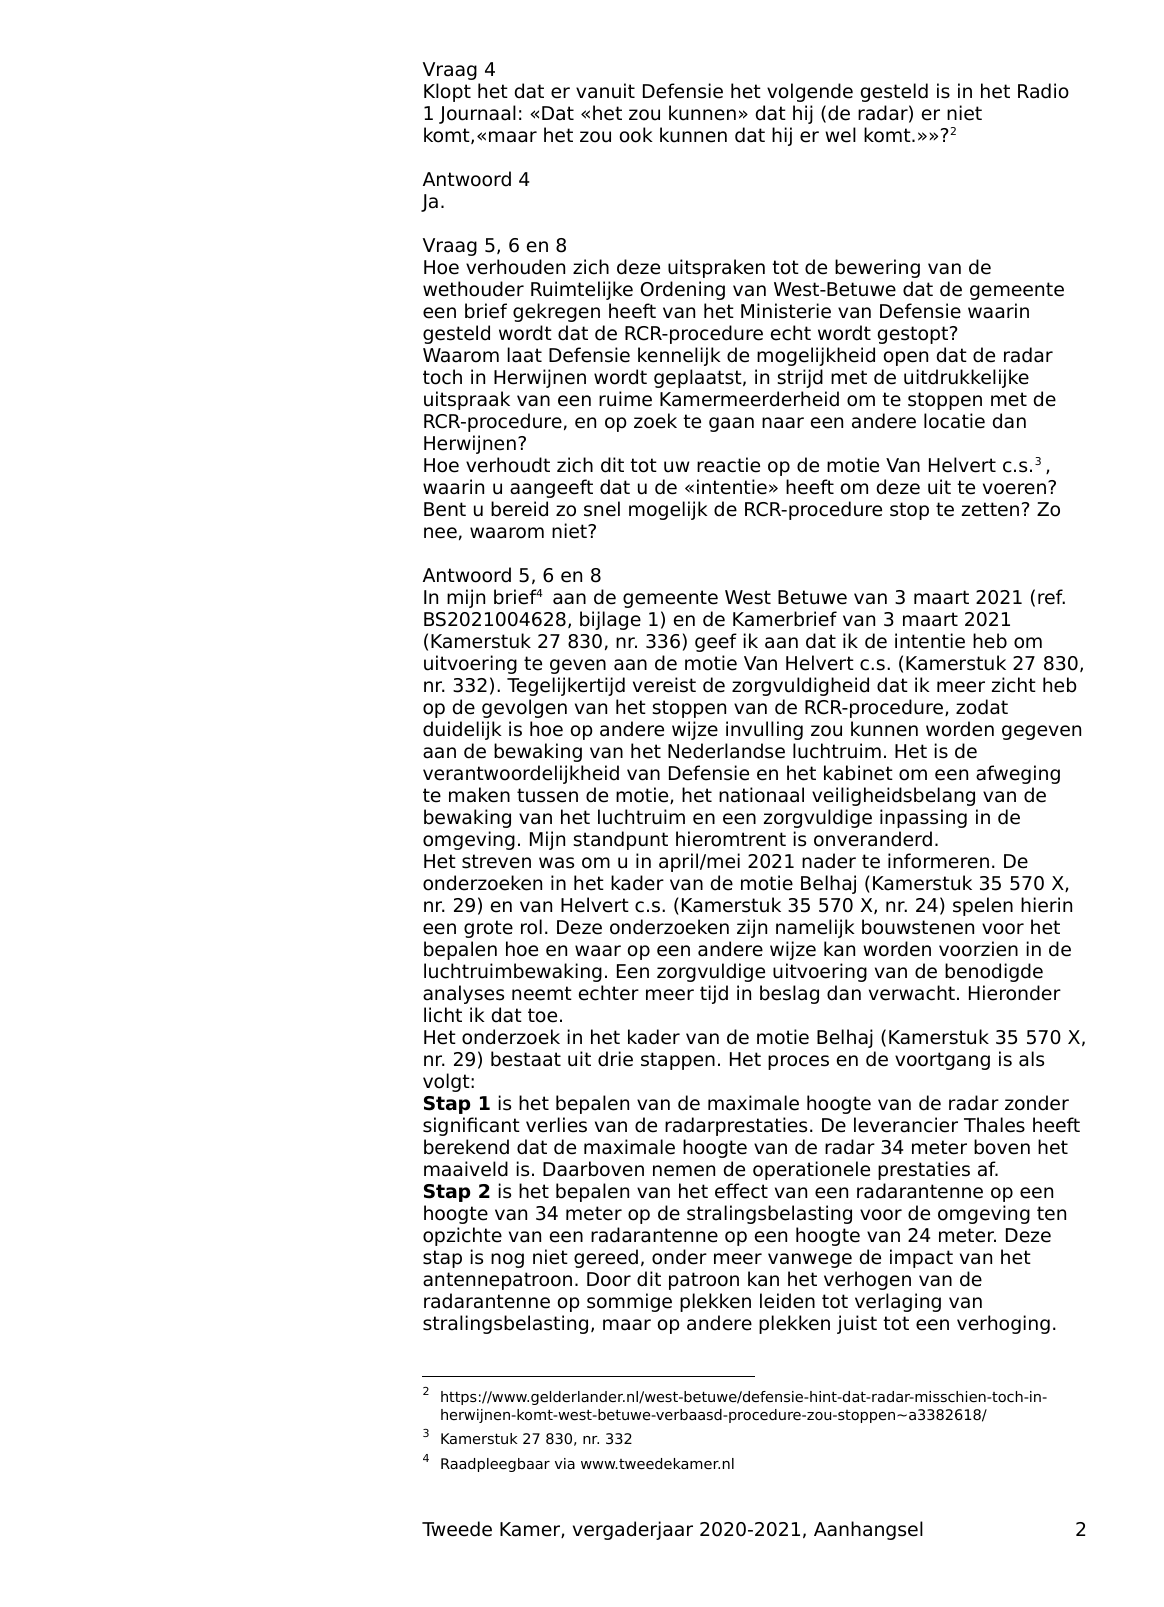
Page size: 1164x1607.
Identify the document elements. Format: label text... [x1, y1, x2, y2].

text Het onderzoek in het kader van de motie Belhaj (Kamerstuk 35 570 X, nr. 29) bestaat uit drie stappen. Het proces en de voortgang is als volgt: [422, 1027, 1087, 1093]
text Raadpleegbaar via www.tweedekamer.nl [422, 1452, 1087, 1474]
text Vraag 5, 6 en 8 [422, 235, 1087, 257]
text Kamerstuk 27 830, nr. 332 [422, 1427, 1087, 1449]
text Stap 2 is het bepalen van het effect van een radarantenne op een hoogte van 34 meter op de stralingsbelasting voor de omgeving ten opzichte van een radarantenne op een hoogte van 24 meter. Deze stap is nog niet gereed, onder meer vanwege de impact van het antennepatroon. Door dit patroon kan het verhogen van de radarantenne op sommige plekken leiden tot verlaging van stralingsbelasting, maar op andere plekken juist tot een verhoging. [422, 1181, 1087, 1334]
text Vraag 4 [422, 59, 1087, 81]
text In mijn brief aan de gemeente West Betuwe van 3 maart 2021 (ref. BS2021004628, bijlage 1) en de Kamerbrief van 3 maart 2021 (Kamerstuk 27 830, nr. 336) geef ik aan dat ik de intentie heb om uitvoering te geven aan de motie Van Helvert c.s. (Kamerstuk 27 830, nr. 332). Tegelijkertijd vereist de zorgvuldigheid dat ik meer zicht heb op de gevolgen van het stoppen van de RCR-procedure, zodat duidelijk is hoe op andere wijze invulling zou kunnen worden gegeven aan de bewaking van het Nederlandse luchtruim. Het is de verantwoordelijkheid van Defensie en het kabinet om een afweging te maken tussen de motie, het nationaal veiligheidsbelang van de bewaking van het luchtruim en een zorgvuldige inpassing in de omgeving. Mijn standpunt hieromtrent is onveranderd. [422, 587, 1087, 851]
text Antwoord 5, 6 en 8 [422, 565, 1087, 587]
text Hoe verhoudt zich dit tot uw reactie op de motie Van Helvert c.s., waarin u aangeeft dat u de «intentie» heeft om deze uit te voeren? Bent u bereid zo snel mogelijk de RCR-procedure stop te zetten? Zo nee, waarom niet? [422, 455, 1087, 543]
text Het streven was om u in april/mei 2021 nader te informeren. De onderzoeken in het kader van de motie Belhaj (Kamerstuk 35 570 X, nr. 29) en van Helvert c.s. (Kamerstuk 35 570 X, nr. 24) spelen hierin een grote rol. Deze onderzoeken zijn namelijk bouwstenen voor het bepalen hoe en waar op een andere wijze kan worden voorzien in de luchtruimbewaking. Een zorgvuldige uitvoering van de benodigde analyses neemt echter meer tijd in beslag dan verwacht. Hieronder licht ik dat toe. [422, 851, 1087, 1027]
text Klopt het dat er vanuit Defensie het volgende gesteld is in het Radio 1 Journaal: «Dat «het zou kunnen» dat hij (de radar) er niet komt,«maar het zou ook kunnen dat hij er wel komt.»»? [422, 81, 1087, 147]
text Ja. [422, 191, 1087, 213]
text Antwoord 4 [422, 169, 1087, 191]
text Hoe verhouden zich deze uitspraken tot de bewering van de wethouder Ruimtelijke Ordening van West-Betuwe dat de gemeente een brief gekregen heeft van het Ministerie van Defensie waarin gesteld wordt dat de RCR-procedure echt wordt gestopt? [422, 257, 1087, 345]
text https://www.gelderlander.nl/west-betuwe/defensie-hint-dat-radar-misschien-toch-in-herwijnen-komt-west-betuwe-verbaasd-procedure-zou-stoppen~a3382618/ [422, 1385, 1087, 1424]
text Stap 1 is het bepalen van de maximale hoogte van de radar zonder significant verlies van de radarprestaties. De leverancier Thales heeft berekend dat de maximale hoogte van de radar 34 meter boven het maaiveld is. Daarboven nemen de operationele prestaties af. [422, 1093, 1087, 1181]
text Waarom laat Defensie kennelijk de mogelijkheid open dat de radar toch in Herwijnen wordt geplaatst, in strijd met de uitdrukkelijke uitspraak van een ruime Kamermeerderheid om te stoppen met de RCR-procedure, en op zoek te gaan naar een andere locatie dan Herwijnen? [422, 345, 1087, 455]
